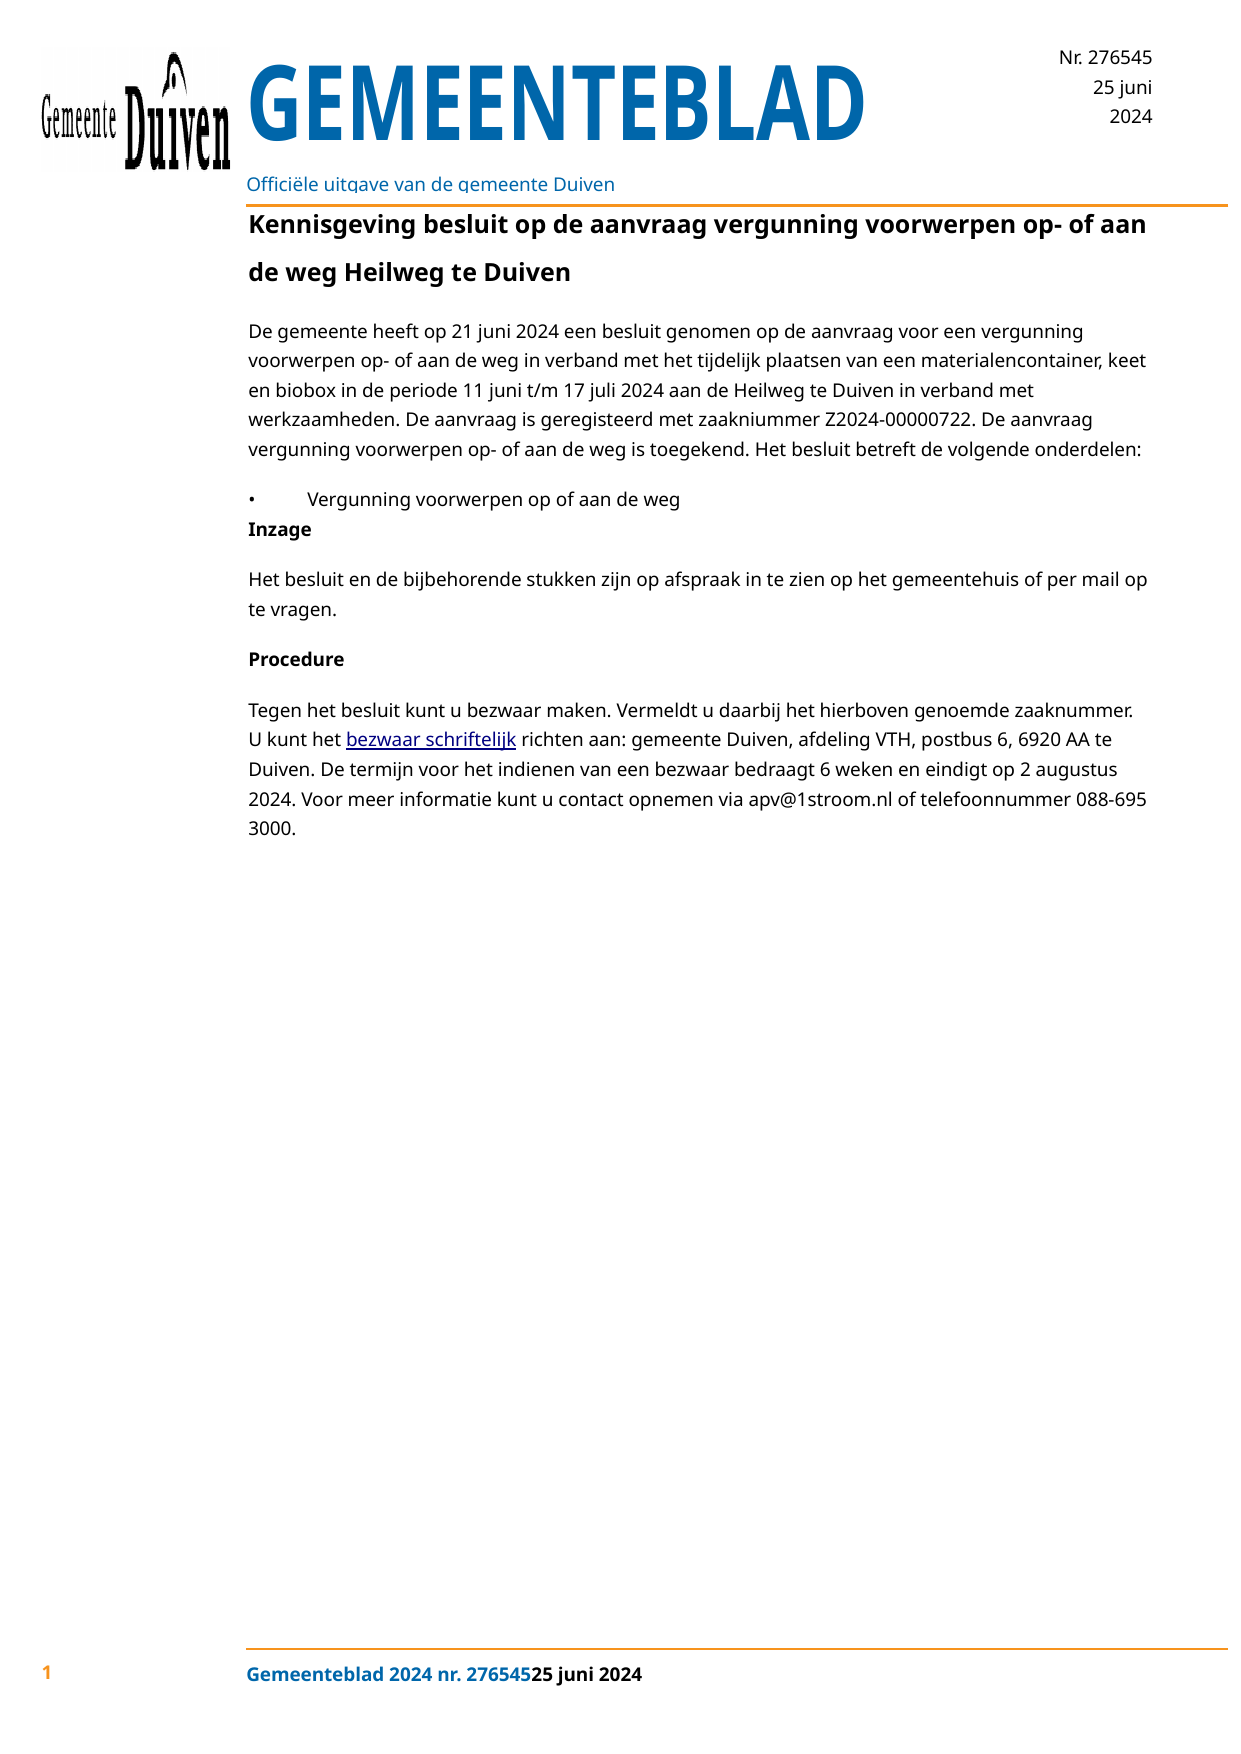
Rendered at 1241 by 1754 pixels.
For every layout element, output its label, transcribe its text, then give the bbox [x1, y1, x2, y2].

picture [41, 47, 231, 172]
text Het besluit en de bijbehorende stukken zijn op afspraak in te zien op het gemeentehuis of per mail op te vragen. [248, 567, 1152, 622]
text De gemeente heeft op 21 juni 2024 een besluit genomen op de aanvraag voor een vergunning voorwerpen op- of aan de weg in verband met het tijdelijk plaatsen van een materialencontainer, keet en biobox in de periode 11 juni t/m 17 juli 2024 aan de Heilweg te Duiven in verband met werkzaamheden. De aanvraag is geregisteerd met zaakniummer Z2024-00000722. De aanvraag vergunning voorwerpen op- of aan de weg is toegekend. Het besluit betreft de volgende onderdelen: [248, 318, 1152, 462]
text Procedure [248, 647, 1152, 672]
text Kennisgeving besluit op de aanvraag vergunning voorwerpen op- of aan de weg Heilweg te Duiven [248, 207, 1152, 288]
text Tegen het besluit kunt u bezwaar maken. Vermeldt u daarbij het hierboven genoemde zaaknummer. U kunt het bezwaar schriftelijk richten aan: gemeente Duiven, afdeling VTH, postbus 6, 6920 AA te Duiven. De termijn voor het indienen van een bezwaar bedraagt 6 weken en eindigt op 2 augustus 2024. Voor meer informatie kunt u contact opnemen via apv@1stroom.nl of telefoonnummer 088-695 3000. [248, 697, 1152, 841]
text Inzage [248, 516, 1152, 542]
list Vergunning voorwerpen op of aan de weg [248, 487, 1152, 512]
